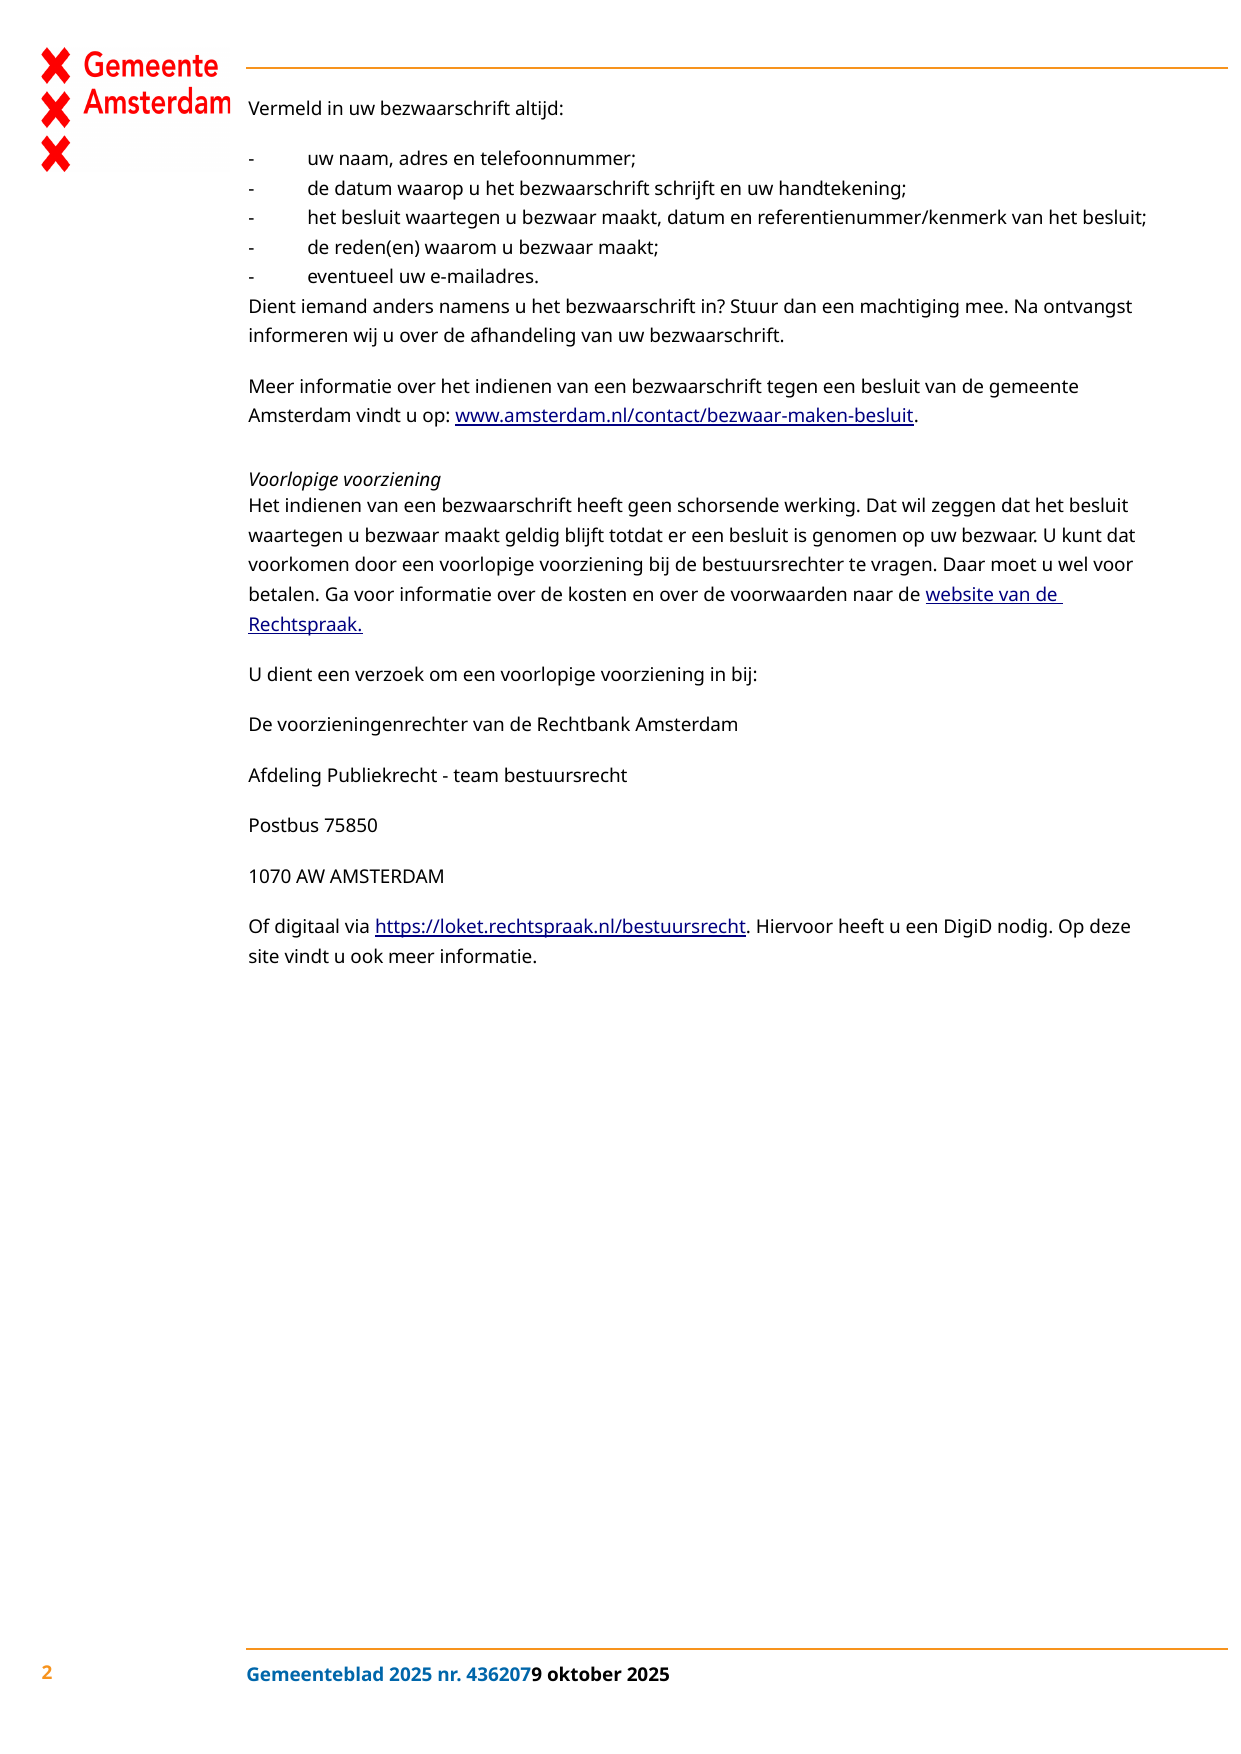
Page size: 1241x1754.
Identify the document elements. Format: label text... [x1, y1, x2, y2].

text De voorzieningenrechter van de Rechtbank Amsterdam [248, 712, 1152, 737]
list het besluit waartegen u bezwaar maakt, datum en referentienummer/kenmerk van het besluit; [248, 204, 1152, 230]
list uw naam, adres en telefoonnummer; [248, 145, 1152, 171]
text Het indienen van een bezwaarschrift heeft geen schorsende werking. Dat wil zeggen dat het besluit waartegen u bezwaar maakt geldig blijft totdat er een besluit is genomen op uw bezwaar. U kunt dat voorkomen door een voorlopige voorziening bij de bestuursrechter te vragen. Daar moet u wel voor betalen. Ga voor informatie over de kosten en over de voorwaarden naar de website van de Rechtspraak. [248, 492, 1152, 636]
list de datum waarop u het bezwaarschrift schrijft en uw handtekening; [248, 175, 1152, 201]
text Afdeling Publiekrecht - team bestuursrecht [248, 762, 1152, 788]
text Of digitaal via https://loket.rechtspraak.nl/bestuursrecht. Hiervoor heeft u een DigiD nodig. Op deze site vindt u ook meer informatie. [248, 913, 1152, 968]
text 1070 AW AMSTERDAM [248, 863, 1152, 888]
text Dient iemand anders namens u het bezwaarschrift in? Stuur dan een machtiging mee. Na ontvangst informeren wij u over de afhandeling van uw bezwaarschrift. [248, 293, 1152, 348]
list eventueel uw e-mailadres. [248, 263, 1152, 289]
text Vermeld in uw bezwaarschrift altijd: [248, 95, 1152, 121]
text Postbus 75850 [248, 812, 1152, 838]
text U dient een verzoek om een voorlopige voorziening in bij: [248, 661, 1152, 687]
list de reden(en) waarom u bezwaar maakt; [248, 234, 1152, 260]
text Meer informatie over het indienen van een bezwaarschrift tegen een besluit van de gemeente Amsterdam vindt u op: www.amsterdam.nl/contact/bezwaar-maken-besluit. [248, 373, 1152, 428]
picture [41, 47, 231, 172]
text Voorlopige voorziening [248, 467, 1152, 492]
